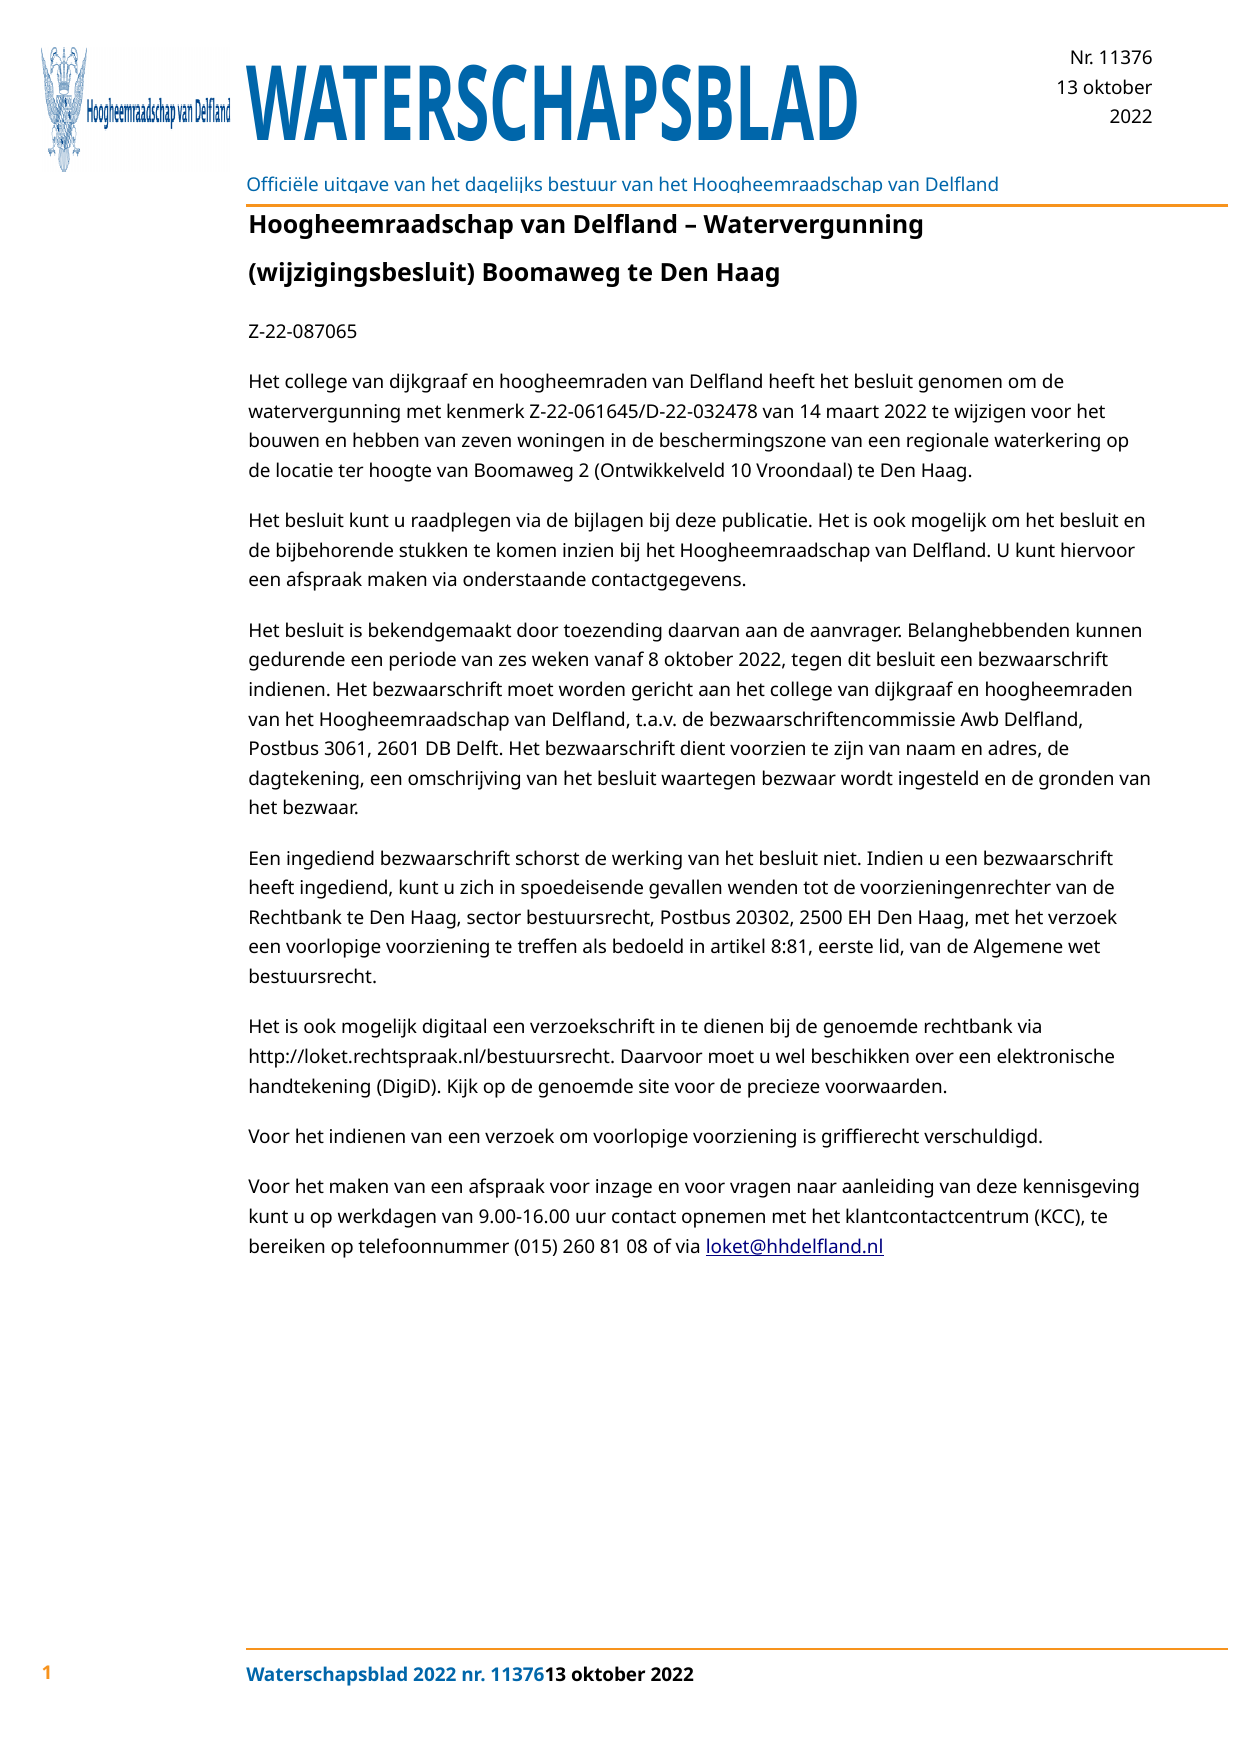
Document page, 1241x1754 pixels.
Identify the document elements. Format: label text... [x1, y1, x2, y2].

text Het college van dijkgraaf en hoogheemraden van Delfland heeft het besluit genomen om de watervergunning met kenmerk Z-22-061645/D-22-032478 van 14 maart 2022 te wijzigen voor het bouwen en hebben van zeven woningen in de beschermingszone van een regionale waterkering op de locatie ter hoogte van Boomaweg 2 (Ontwikkelveld 10 Vroondaal) te Den Haag. [248, 368, 1152, 483]
text Voor het indienen van een verzoek om voorlopige voorziening is griffierecht verschuldigd. [248, 1123, 1152, 1149]
picture [41, 47, 231, 172]
text Het besluit is bekendgemaakt door toezending daarvan aan de aanvrager. Belanghebbenden kunnen gedurende een periode van zes weken vanaf 8 oktober 2022, tegen dit besluit een bezwaarschrift indienen. Het bezwaarschrift moet worden gericht aan het college van dijkgraaf en hoogheemraden van het Hoogheemraadschap van Delfland, t.a.v. de bezwaarschriftencommissie Awb Delfland, Postbus 3061, 2601 DB Delft. Het bezwaarschrift dient voorzien te zijn van naam en adres, de dagtekening, een omschrijving van het besluit waartegen bezwaar wordt ingesteld en de gronden van het bezwaar. [248, 617, 1152, 820]
text Z-22-087065 [248, 318, 1152, 344]
text Het is ook mogelijk digitaal een verzoekschrift in te dienen bij de genoemde rechtbank via http://loket.rechtspraak.nl/bestuursrecht. Daarvoor moet u wel beschikken over een elektronische handtekening (DigiD). Kijk op de genoemde site voor de precieze voorwaarden. [248, 1014, 1152, 1099]
text Hoogheemraadschap van Delfland – Watervergunning (wijzigingsbesluit) Boomaweg te Den Haag [248, 207, 1152, 288]
text Een ingediend bezwaarschrift schorst de werking van het besluit niet. Indien u een bezwaarschrift heeft ingediend, kunt u zich in spoedeisende gevallen wenden tot de voorzieningenrechter van de Rechtbank te Den Haag, sector bestuursrecht, Postbus 20302, 2500 EH Den Haag, met het verzoek een voorlopige voorziening te treffen als bedoeld in artikel 8:81, eerste lid, van de Algemene wet bestuursrecht. [248, 845, 1152, 989]
text Het besluit kunt u raadplegen via de bijlagen bij deze publicatie. Het is ook mogelijk om het besluit en de bijbehorende stukken te komen inzien bij het Hoogheemraadschap van Delfland. U kunt hiervoor een afspraak maken via onderstaande contactgegevens. [248, 507, 1152, 592]
text Voor het maken van een afspraak voor inzage en voor vragen naar aanleiding van deze kennisgeving kunt u op werkdagen van 9.00-16.00 uur contact opnemen met het klantcontactcentrum (KCC), te bereiken op telefoonnummer (015) 260 81 08 of via loket@hhdelfland.nl [248, 1174, 1152, 1259]
